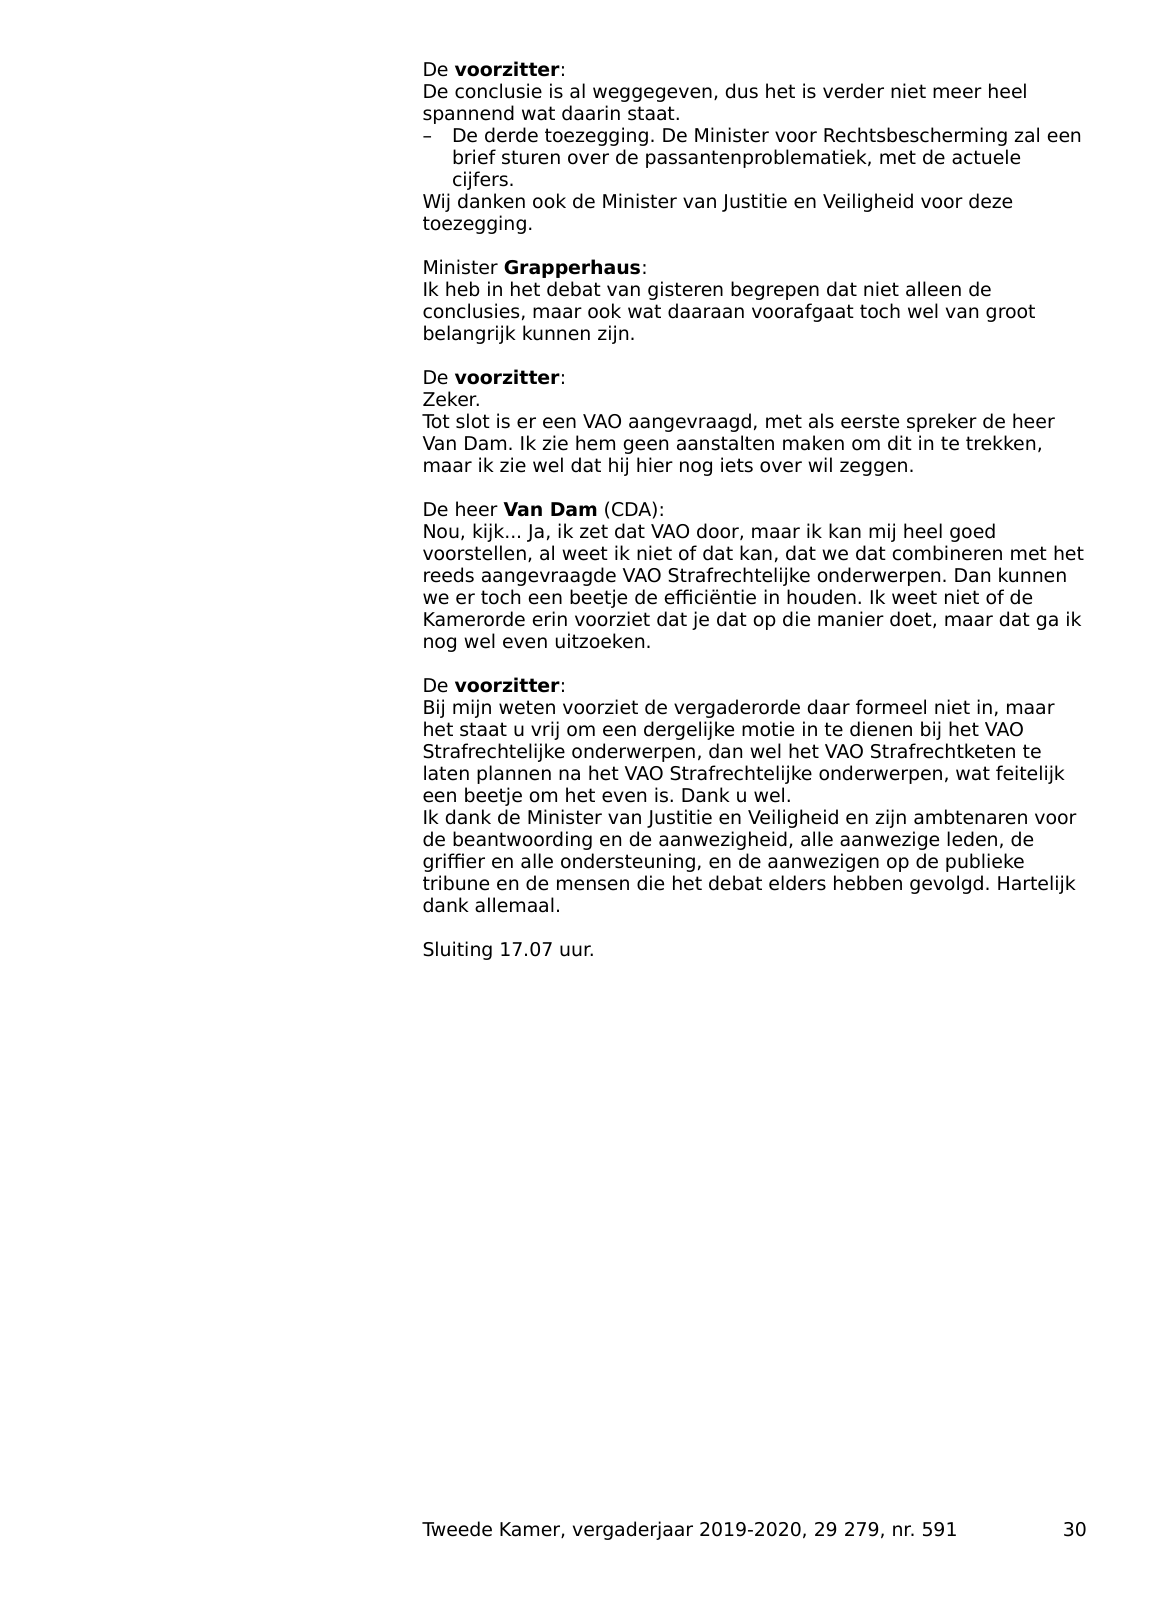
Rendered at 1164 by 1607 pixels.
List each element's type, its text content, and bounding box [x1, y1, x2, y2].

text Tot slot is er een VAO aangevraagd, met als eerste spreker de heer Van Dam. Ik zie hem geen aanstalten maken om dit in te trekken, maar ik zie wel dat hij hier nog iets over wil zeggen. [422, 411, 1087, 477]
text Bij mijn weten voorziet de vergaderorde daar formeel niet in, maar het staat u vrij om een dergelijke motie in te dienen bij het VAO Strafrechtelijke onderwerpen, dan wel het VAO Strafrechtketen te laten plannen na het VAO Strafrechtelijke onderwerpen, wat feitelijk een beetje om het even is. Dank u wel. [422, 697, 1087, 807]
text De voorzitter: [422, 675, 1087, 697]
text De voorzitter: [422, 59, 1087, 81]
text Sluiting 17.07 uur. [422, 939, 1087, 961]
text Minister Grapperhaus: [422, 257, 1087, 279]
text De voorzitter: [422, 367, 1087, 389]
text – De derde toezegging. De Minister voor Rechtsbescherming zal een brief sturen over de passantenproblematiek, met de actuele cijfers. [422, 125, 1087, 191]
text Wij danken ook de Minister van Justitie en Veiligheid voor deze toezegging. [422, 191, 1087, 235]
text Nou, kijk... Ja, ik zet dat VAO door, maar ik kan mij heel goed voorstellen, al weet ik niet of dat kan, dat we dat combineren met het reeds aangevraagde VAO Strafrechtelijke onderwerpen. Dan kunnen we er toch een beetje de efficiëntie in houden. Ik weet niet of de Kamerorde erin voorziet dat je dat op die manier doet, maar dat ga ik nog wel even uitzoeken. [422, 521, 1087, 653]
text Ik dank de Minister van Justitie en Veiligheid en zijn ambtenaren voor de beantwoording en de aanwezigheid, alle aanwezige leden, de griffier en alle ondersteuning, en de aanwezigen op de publieke tribune en de mensen die het debat elders hebben gevolgd. Hartelijk dank allemaal. [422, 807, 1087, 917]
text Zeker. [422, 389, 1087, 411]
text De conclusie is al weggegeven, dus het is verder niet meer heel spannend wat daarin staat. [422, 81, 1087, 125]
text De heer Van Dam (CDA): [422, 499, 1087, 521]
text Ik heb in het debat van gisteren begrepen dat niet alleen de conclusies, maar ook wat daaraan voorafgaat toch wel van groot belangrijk kunnen zijn. [422, 279, 1087, 345]
